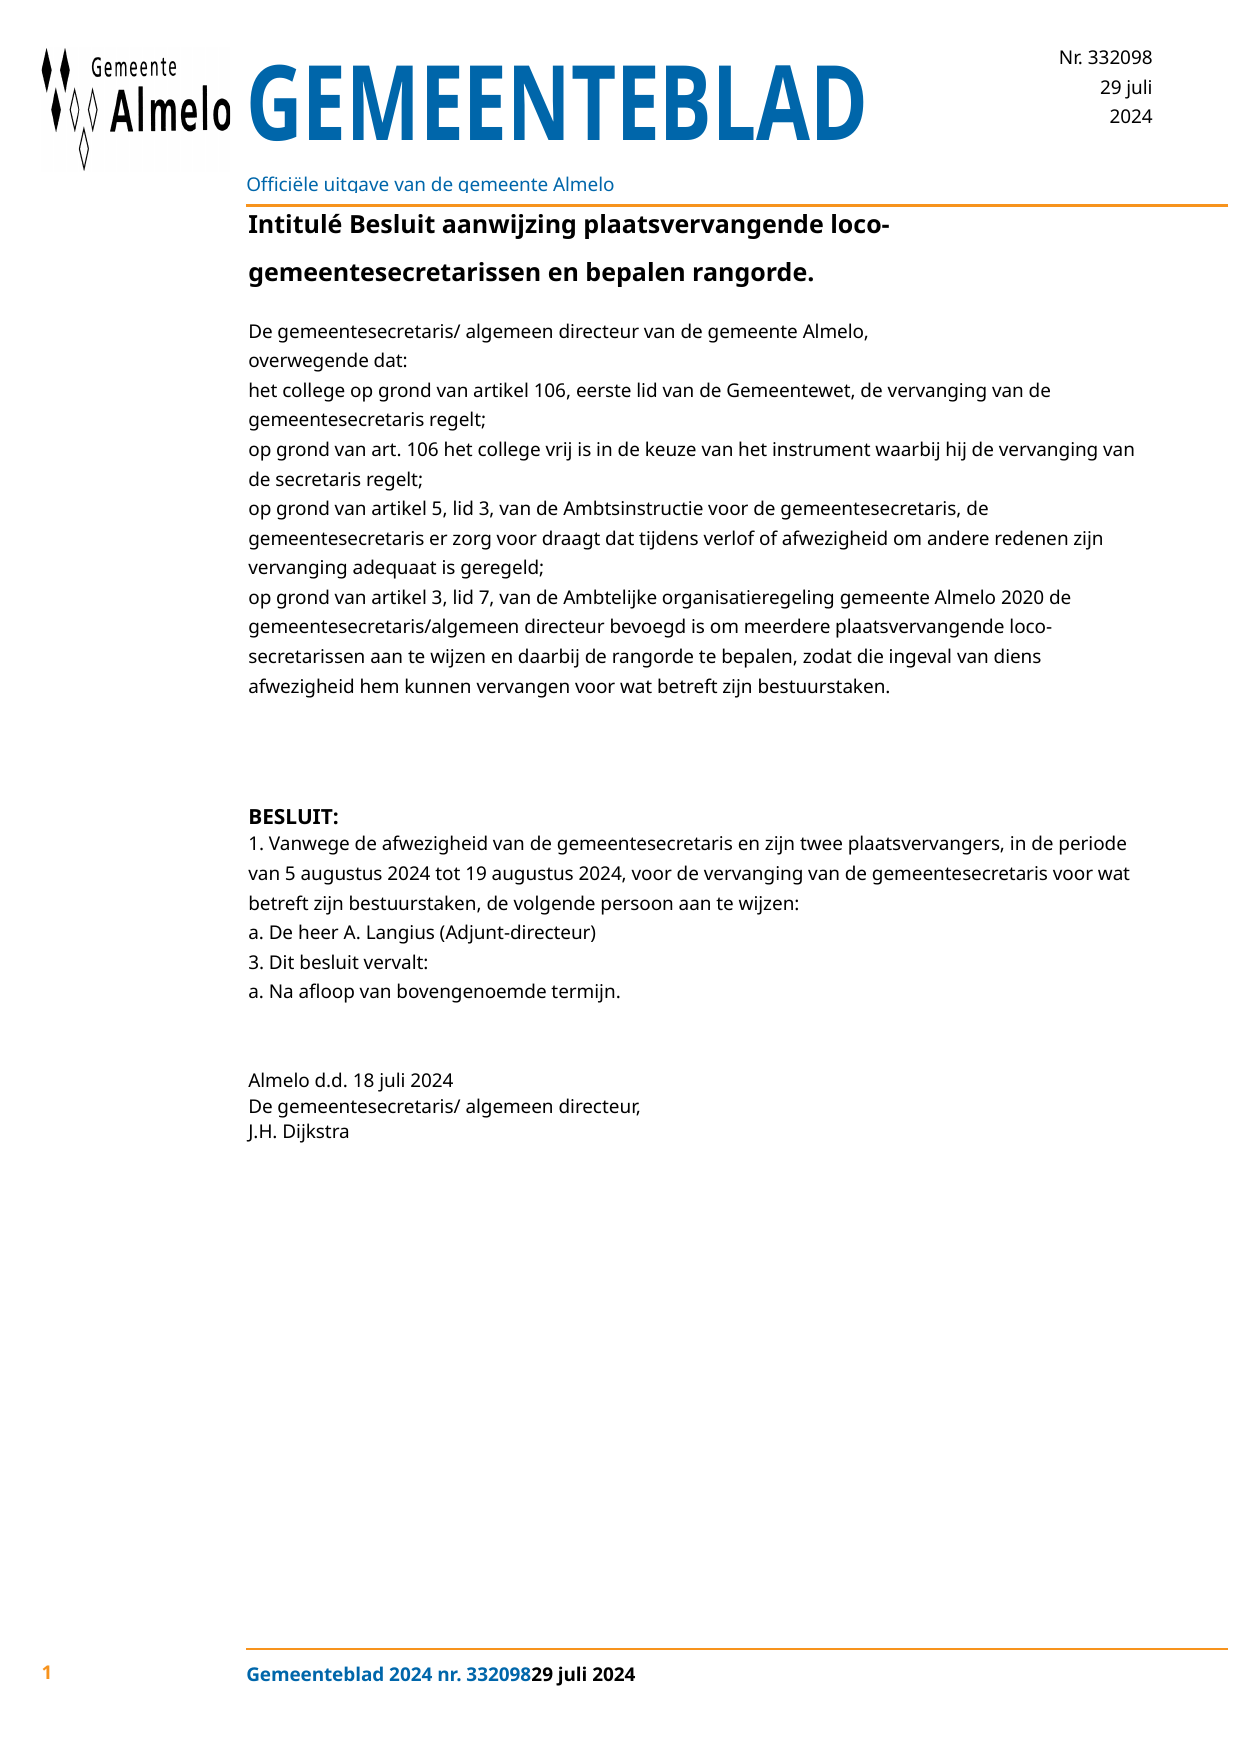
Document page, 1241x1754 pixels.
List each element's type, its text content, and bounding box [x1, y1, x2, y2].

text BESLUIT: [248, 802, 1152, 831]
text op grond van art. 106 het college vrij is in de keuze van het instrument waarbij hij de vervanging van de secretaris regelt; [248, 436, 1152, 492]
text a. Na afloop van bovengenoemde termijn. [248, 978, 1152, 1004]
text De gemeentesecretaris/ algemeen directeur van de gemeente Almelo, [248, 318, 1152, 344]
text het college op grond van artikel 106, eerste lid van de Gemeentewet, de vervanging van de gemeentesecretaris regelt; [248, 377, 1152, 432]
text De gemeentesecretaris/ algemeen directeur, [248, 1093, 1152, 1119]
text 3. Dit besluit vervalt: [248, 949, 1152, 975]
text Almelo d.d. 18 juli 2024 [248, 1067, 1152, 1093]
text overwegende dat: [248, 347, 1152, 373]
text Intitulé Besluit aanwijzing plaatsvervangende loco- gemeentesecretarissen en bepalen rangorde. [248, 207, 1152, 288]
text a. De heer A. Langius (Adjunt-directeur) [248, 919, 1152, 945]
text 1. Vanwege de afwezigheid van de gemeentesecretaris en zijn twee plaatsvervangers, in de periode van 5 augustus 2024 tot 19 augustus 2024, voor de vervanging van de gemeentesecretaris voor wat betreft zijn bestuurstaken, de volgende persoon aan te wijzen: [248, 831, 1152, 916]
text J.H. Dijkstra [248, 1119, 1152, 1144]
text op grond van artikel 3, lid 7, van de Ambtelijke organisatieregeling gemeente Almelo 2020 de gemeentesecretaris/algemeen directeur bevoegd is om meerdere plaatsvervangende loco- secretarissen aan te wijzen en daarbij de rangorde te bepalen, zodat die ingeval van diens afwezigheid hem kunnen vervangen voor wat betreft zijn bestuurstaken. [248, 584, 1152, 699]
picture [41, 47, 231, 172]
text op grond van artikel 5, lid 3, van de Ambtsinstructie voor de gemeentesecretaris, de gemeentesecretaris er zorg voor draagt dat tijdens verlof of afwezigheid om andere redenen zijn vervanging adequaat is geregeld; [248, 495, 1152, 580]
